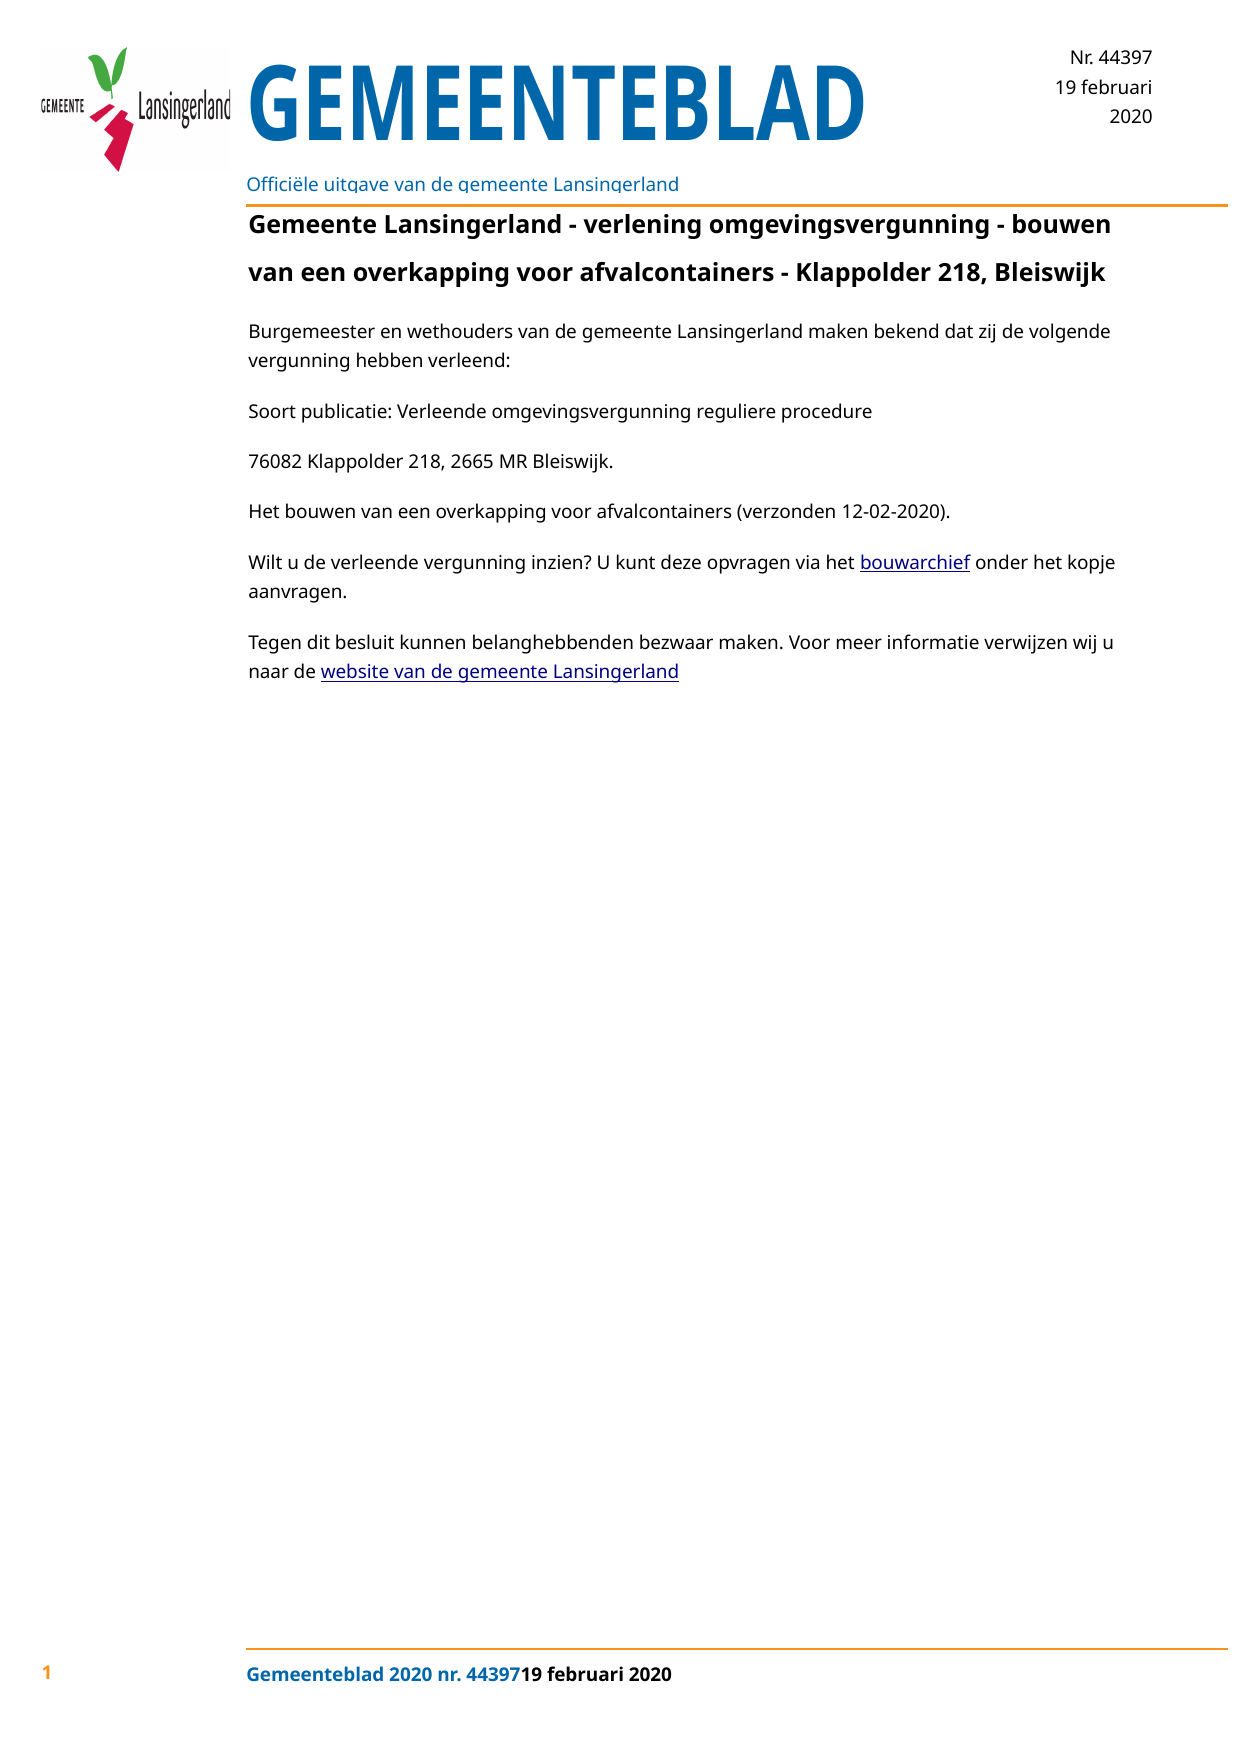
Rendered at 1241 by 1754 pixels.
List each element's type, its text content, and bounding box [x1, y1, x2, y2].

text Gemeente Lansingerland - verlening omgevingsvergunning - bouwen van een overkapping voor afvalcontainers - Klappolder 218, Bleiswijk [248, 207, 1152, 288]
text Wilt u de verleende vergunning inzien? U kunt deze opvragen via het bouwarchief onder het kopje aanvragen. [248, 549, 1152, 604]
text 76082 Klappolder 218, 2665 MR Bleiswijk. [248, 448, 1152, 474]
picture [41, 47, 231, 172]
text Het bouwen van een overkapping voor afvalcontainers (verzonden 12-02-2020). [248, 499, 1152, 524]
text Soort publicatie: Verleende omgevingsvergunning reguliere procedure [248, 398, 1152, 424]
text Tegen dit besluit kunnen belanghebbenden bezwaar maken. Voor meer informatie verwijzen wij u naar de website van de gemeente Lansingerland [248, 629, 1152, 684]
text Burgemeester en wethouders van de gemeente Lansingerland maken bekend dat zij de volgende vergunning hebben verleend: [248, 318, 1152, 373]
